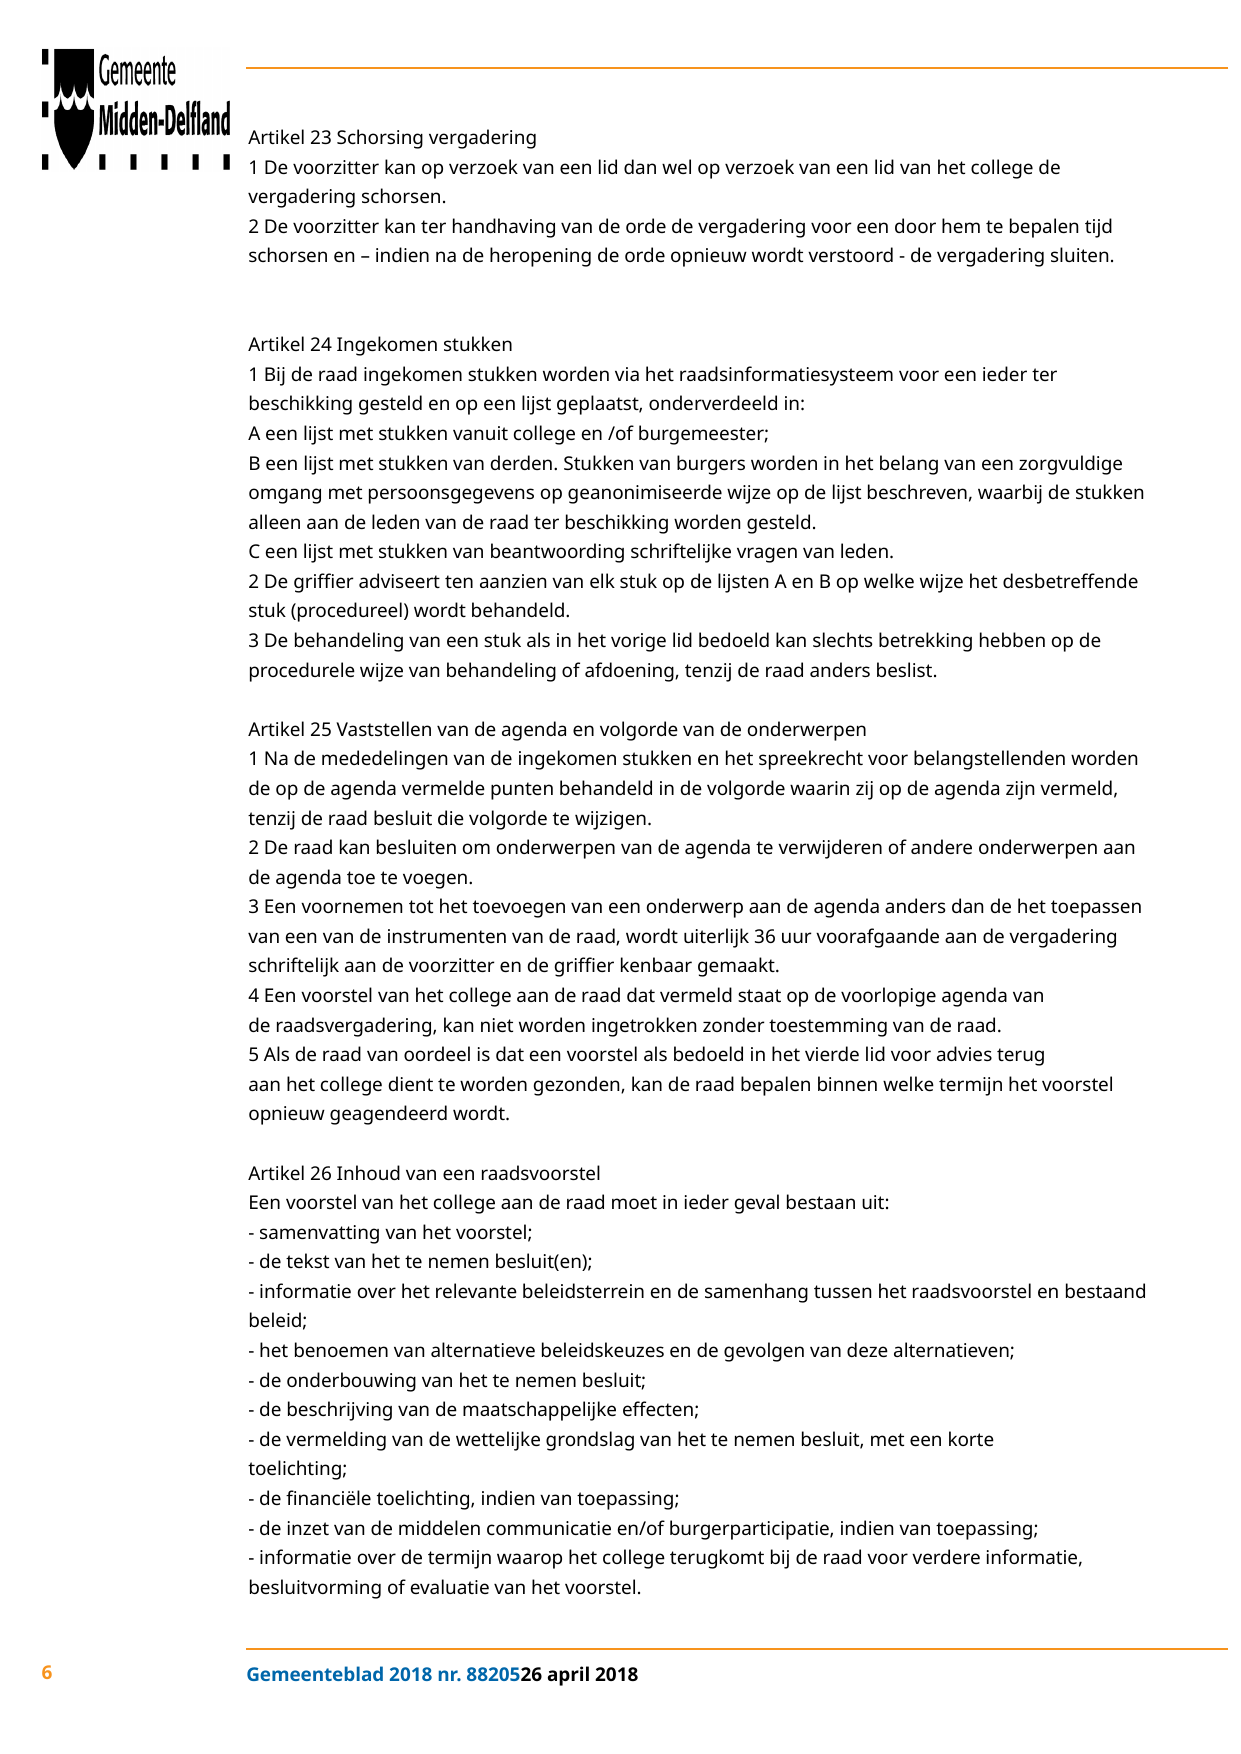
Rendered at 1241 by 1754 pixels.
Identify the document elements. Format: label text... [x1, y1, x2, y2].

text 2 De griffier adviseert ten aanzien van elk stuk op de lijsten A en B op welke wijze het desbetreffende stuk (procedureel) wordt behandeld. [248, 568, 1152, 623]
text - de financiële toelichting, indien van toepassing; [248, 1485, 1152, 1511]
text 1 Bij de raad ingekomen stukken worden via het raadsinformatiesysteem voor een ieder ter beschikking gesteld en op een lijst geplaatst, onderverdeeld in: [248, 361, 1152, 416]
text Artikel 25 Vaststellen van de agenda en volgorde van de onderwerpen [248, 716, 1152, 742]
text C een lijst met stukken van beantwoording schriftelijke vragen van leden. [248, 538, 1152, 564]
text Een voorstel van het college aan de raad moet in ieder geval bestaan uit: [248, 1189, 1152, 1215]
text 2 De voorzitter kan ter handhaving van de orde de vergadering voor een door hem te bepalen tijd schorsen en – indien na de heropening de orde opnieuw wordt verstoord - de vergadering sluiten. [248, 213, 1152, 268]
text - informatie over de termijn waarop het college terugkomt bij de raad voor verdere informatie, besluitvorming of evaluatie van het voorstel. [248, 1544, 1152, 1600]
text 4 Een voorstel van het college aan de raad dat vermeld staat op de voorlopige agenda van [248, 982, 1152, 1008]
text A een lijst met stukken vanuit college en /of burgemeester; [248, 420, 1152, 446]
text - de inzet van de middelen communicatie en/of burgerparticipatie, indien van toepassing; [248, 1515, 1152, 1541]
text 3 Een voornemen tot het toevoegen van een onderwerp aan de agenda anders dan de het toepassen van een van de instrumenten van de raad, wordt uiterlijk 36 uur voorafgaande aan de vergadering schriftelijk aan de voorzitter en de griffier kenbaar gemaakt. [248, 893, 1152, 978]
text - de vermelding van de wettelijke grondslag van het te nemen besluit, met een korte [248, 1426, 1152, 1452]
text toelichting; [248, 1456, 1152, 1481]
text - informatie over het relevante beleidsterrein en de samenhang tussen het raadsvoorstel en bestaand beleid; [248, 1278, 1152, 1333]
text - de beschrijving van de maatschappelijke effecten; [248, 1396, 1152, 1422]
text Artikel 24 Ingekomen stukken [248, 331, 1152, 357]
text aan het college dient te worden gezonden, kan de raad bepalen binnen welke termijn het voorstel opnieuw geagendeerd wordt. [248, 1071, 1152, 1126]
text - de tekst van het te nemen besluit(en); [248, 1248, 1152, 1274]
text - samenvatting van het voorstel; [248, 1219, 1152, 1245]
text Artikel 26 Inhoud van een raadsvoorstel [248, 1160, 1152, 1186]
text 1 De voorzitter kan op verzoek van een lid dan wel op verzoek van een lid van het college de vergadering schorsen. [248, 154, 1152, 209]
text de raadsvergadering, kan niet worden ingetrokken zonder toestemming van de raad. [248, 1012, 1152, 1038]
text Artikel 23 Schorsing vergadering [248, 124, 1152, 150]
picture [41, 47, 231, 172]
text - de onderbouwing van het te nemen besluit; [248, 1367, 1152, 1393]
text - het benoemen van alternatieve beleidskeuzes en de gevolgen van deze alternatieven; [248, 1337, 1152, 1363]
text 2 De raad kan besluiten om onderwerpen van de agenda te verwijderen of andere onderwerpen aan de agenda toe te voegen. [248, 834, 1152, 890]
text 1 Na de mededelingen van de ingekomen stukken en het spreekrecht voor belangstellenden worden de op de agenda vermelde punten behandeld in de volgorde waarin zij op de agenda zijn vermeld, tenzij de raad besluit die volgorde te wijzigen. [248, 746, 1152, 831]
text B een lijst met stukken van derden. Stukken van burgers worden in het belang van een zorgvuldige omgang met persoonsgegevens op geanonimiseerde wijze op de lijst beschreven, waarbij de stukken alleen aan de leden van de raad ter beschikking worden gesteld. [248, 450, 1152, 535]
text 3 De behandeling van een stuk als in het vorige lid bedoeld kan slechts betrekking hebben op de procedurele wijze van behandeling of afdoening, tenzij de raad anders beslist. [248, 627, 1152, 683]
text 5 Als de raad van oordeel is dat een voorstel als bedoeld in het vierde lid voor advies terug [248, 1041, 1152, 1067]
